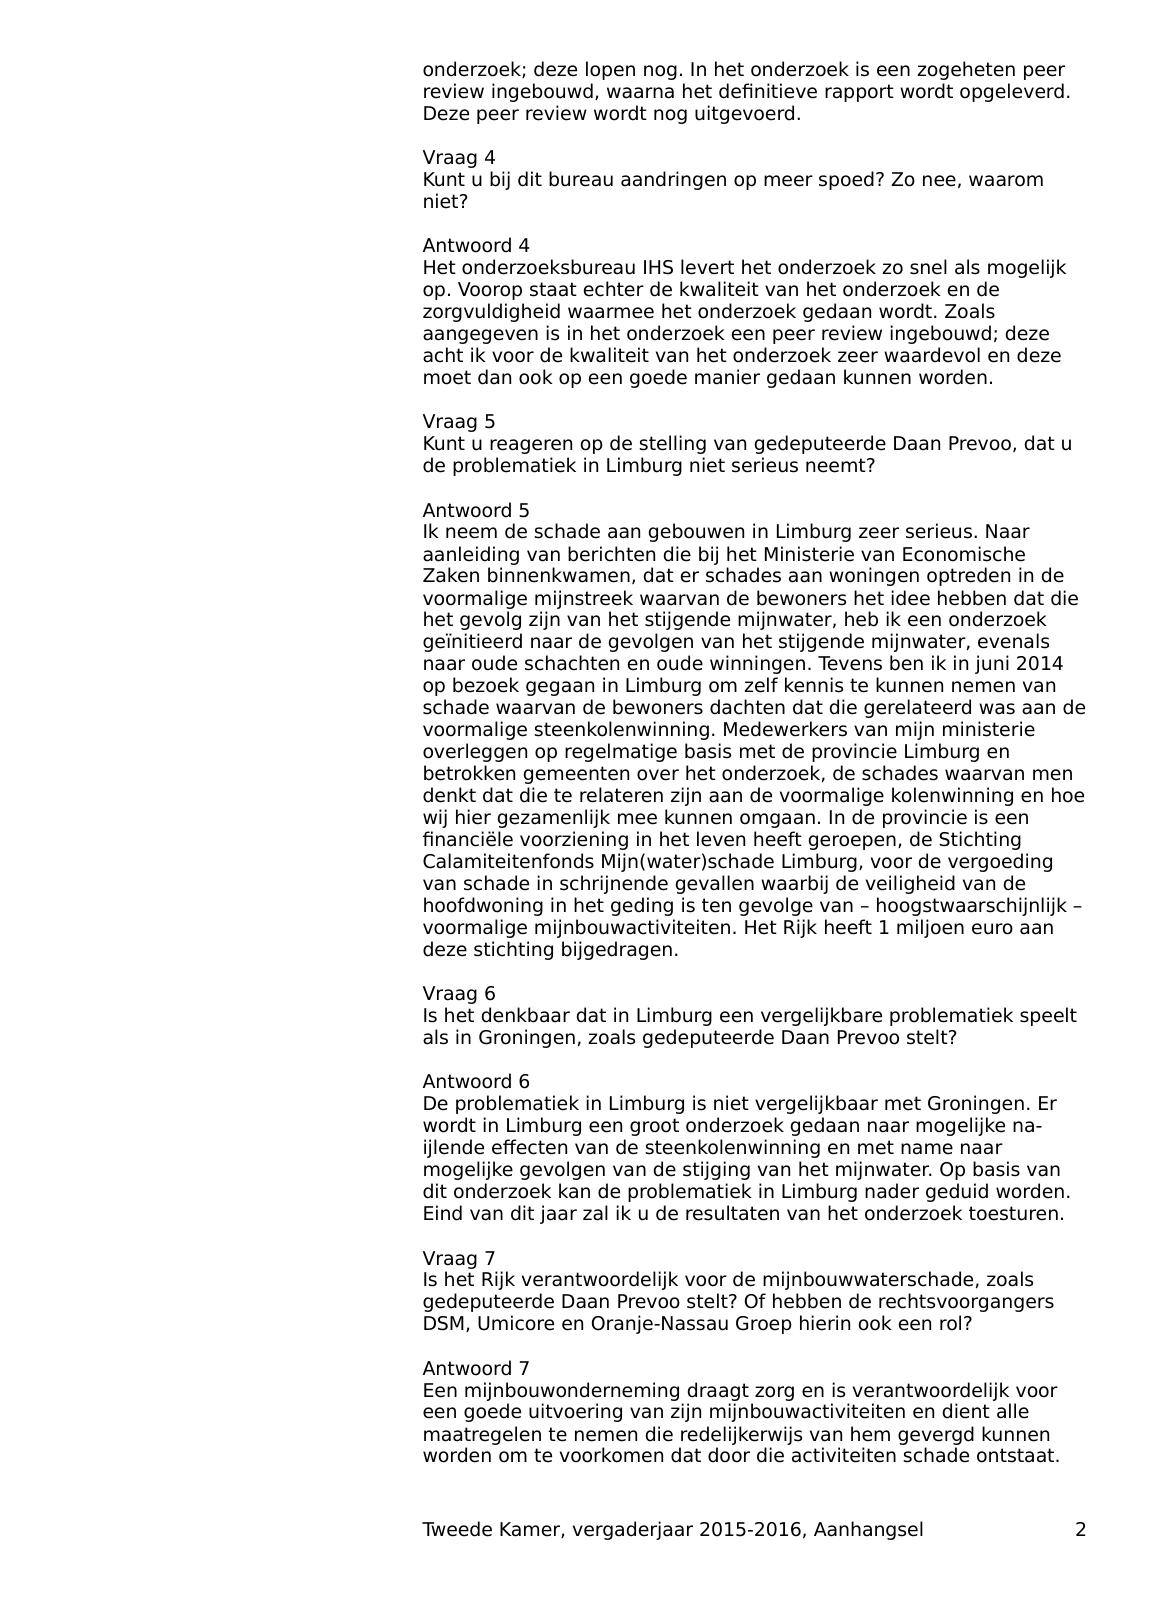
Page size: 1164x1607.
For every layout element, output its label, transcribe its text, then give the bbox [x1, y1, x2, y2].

text Antwoord 4 [422, 235, 1087, 257]
text Kunt u reageren op de stelling van gedeputeerde Daan Prevoo, dat u de problematiek in Limburg niet serieus neemt? [422, 433, 1087, 477]
text Is het Rijk verantwoordelijk voor de mijnbouwwaterschade, zoals gedeputeerde Daan Prevoo stelt? Of hebben de rechtsvoorgangers DSM, Umicore en Oranje-Nassau Groep hierin ook een rol? [422, 1269, 1087, 1335]
text Vraag 6 [422, 983, 1087, 1005]
text Antwoord 6 [422, 1071, 1087, 1093]
text Vraag 4 [422, 147, 1087, 169]
text Antwoord 5 [422, 499, 1087, 521]
text De problematiek in Limburg is niet vergelijkbaar met Groningen. Er wordt in Limburg een groot onderzoek gedaan naar mogelijke na-ijlende effecten van de steenkolenwinning en met name naar mogelijke gevolgen van de stijging van het mijnwater. Op basis van dit onderzoek kan de problematiek in Limburg nader geduid worden. Eind van dit jaar zal ik u de resultaten van het onderzoek toesturen. [422, 1093, 1087, 1225]
text Het onderzoeksbureau IHS levert het onderzoek zo snel als mogelijk op. Voorop staat echter de kwaliteit van het onderzoek en de zorgvuldigheid waarmee het onderzoek gedaan wordt. Zoals aangegeven is in het onderzoek een peer review ingebouwd; deze acht ik voor de kwaliteit van het onderzoek zeer waardevol en deze moet dan ook op een goede manier gedaan kunnen worden. [422, 257, 1087, 389]
text onderzoek; deze lopen nog. In het onderzoek is een zogeheten peer review ingebouwd, waarna het definitieve rapport wordt opgeleverd. Deze peer review wordt nog uitgevoerd. [422, 59, 1087, 125]
text Vraag 5 [422, 411, 1087, 433]
text Ik neem de schade aan gebouwen in Limburg zeer serieus. Naar aanleiding van berichten die bij het Ministerie van Economische Zaken binnenkwamen, dat er schades aan woningen optreden in de voormalige mijnstreek waarvan de bewoners het idee hebben dat die het gevolg zijn van het stijgende mijnwater, heb ik een onderzoek geïnitieerd naar de gevolgen van het stijgende mijnwater, evenals naar oude schachten en oude winningen. Tevens ben ik in juni 2014 op bezoek gegaan in Limburg om zelf kennis te kunnen nemen van schade waarvan de bewoners dachten dat die gerelateerd was aan de voormalige steenkolenwinning. Medewerkers van mijn ministerie overleggen op regelmatige basis met de provincie Limburg en betrokken gemeenten over het onderzoek, de schades waarvan men denkt dat die te relateren zijn aan de voormalige kolenwinning en hoe wij hier gezamenlijk mee kunnen omgaan. In de provincie is een financiële voorziening in het leven heeft geroepen, de Stichting Calamiteitenfonds Mijn(water)schade Limburg, voor de vergoeding van schade in schrijnende gevallen waarbij de veiligheid van de hoofdwoning in het geding is ten gevolge van – hoogstwaarschijnlijk – voormalige mijnbouwactiviteiten. Het Rijk heeft 1 miljoen euro aan deze stichting bijgedragen. [422, 521, 1087, 961]
text Antwoord 7 [422, 1357, 1087, 1379]
text Is het denkbaar dat in Limburg een vergelijkbare problematiek speelt als in Groningen, zoals gedeputeerde Daan Prevoo stelt? [422, 1005, 1087, 1049]
text Een mijnbouwonderneming draagt zorg en is verantwoordelijk voor een goede uitvoering van zijn mijnbouwactiviteiten en dient alle maatregelen te nemen die redelijkerwijs van hem gevergd kunnen worden om te voorkomen dat door die activiteiten schade ontstaat. [422, 1379, 1087, 1467]
text Vraag 7 [422, 1247, 1087, 1269]
text Kunt u bij dit bureau aandringen op meer spoed? Zo nee, waarom niet? [422, 169, 1087, 213]
